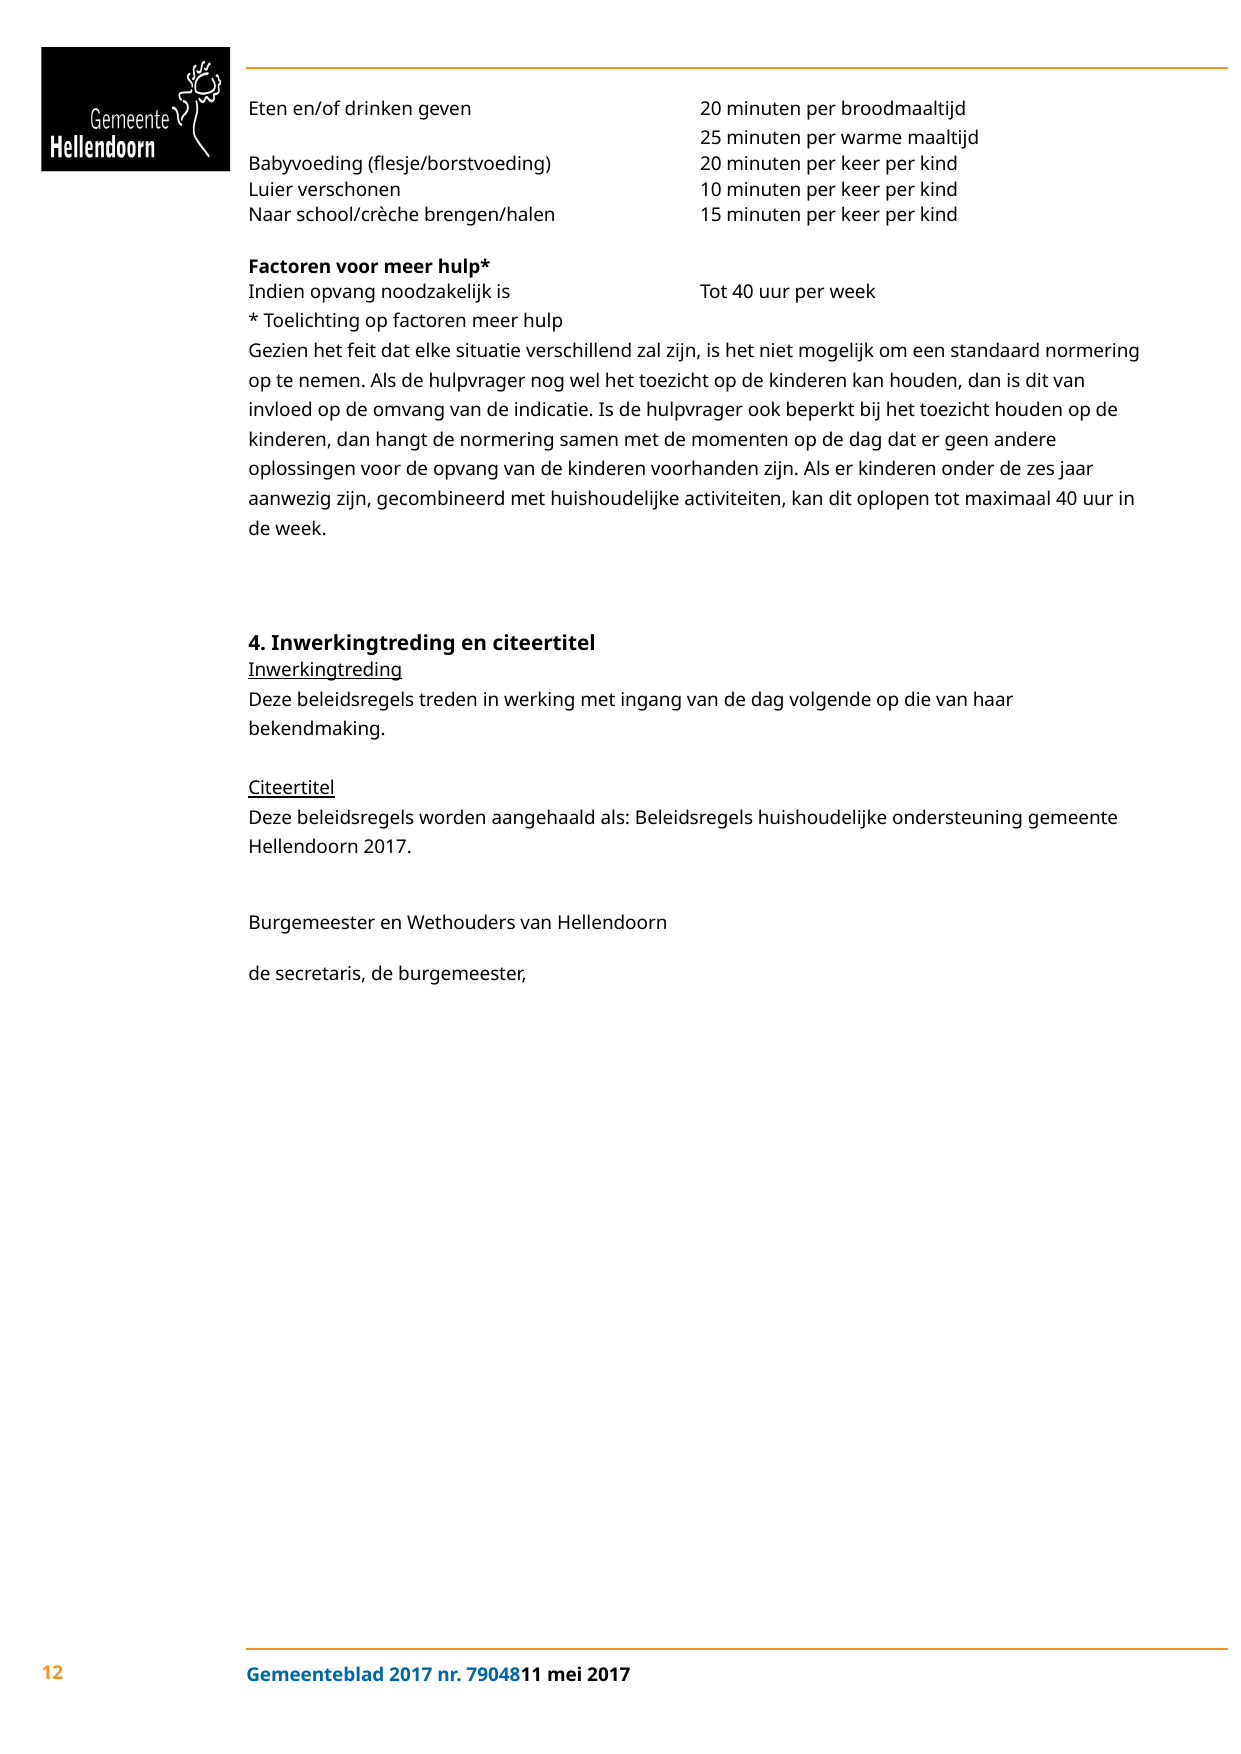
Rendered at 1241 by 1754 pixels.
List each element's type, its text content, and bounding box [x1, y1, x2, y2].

text Deze beleidsregels worden aangehaald als: Beleidsregels huishoudelijke ondersteuning gemeente Hellendoorn 2017. [248, 804, 1152, 859]
table_cell Luier verschonen [248, 176, 700, 202]
text Inwerkingtreding [248, 656, 1152, 682]
text 4. Inwerkingtreding en citeertitel [248, 628, 1152, 656]
table_cell Babyvoeding (flesje/borstvoeding) [248, 150, 700, 176]
table_cell [700, 227, 1152, 253]
text * Toelichting op factoren meer hulp [248, 308, 1152, 333]
picture [41, 47, 231, 172]
table_cell Eten en/of drinken geven [248, 95, 700, 150]
table_cell [248, 227, 700, 253]
table_cell 20 minuten per broodmaaltijd 25 minuten per warme maaltijd [700, 95, 1152, 150]
table_cell Indien opvang noodzakelijk is [248, 279, 700, 304]
text Burgemeester en Wethouders van Hellendoorn [248, 909, 1152, 935]
table_cell Naar school/crèche brengen/halen [248, 202, 700, 227]
table_cell [700, 253, 1152, 279]
text Citeertitel [248, 774, 1152, 800]
text Gezien het feit dat elke situatie verschillend zal zijn, is het niet mogelijk om een standaard normering op te nemen. Als de hulpvrager nog wel het toezicht op de kinderen kan houden, dan is dit van invloed op de omvang van de indicatie. Is de hulpvrager ook beperkt bij het toezicht houden op de kinderen, dan hangt de normering samen met de momenten op de dag dat er geen andere oplossingen voor de opvang van de kinderen voorhanden zijn. Als er kinderen onder de zes jaar aanwezig zijn, gecombineerd met huishoudelijke activiteiten, kan dit oplopen tot maximaal 40 uur in de week. [248, 337, 1152, 541]
text Deze beleidsregels treden in werking met ingang van de dag volgende op die van haar bekendmaking. [248, 686, 1152, 741]
table_cell Factoren voor meer hulp* [248, 253, 700, 279]
table_cell 20 minuten per keer per kind [700, 150, 1152, 176]
table_cell Tot 40 uur per week [700, 279, 1152, 304]
text de secretaris, de burgemeester, [248, 960, 1152, 986]
table_cell 15 minuten per keer per kind [700, 202, 1152, 227]
table_cell 10 minuten per keer per kind [700, 176, 1152, 202]
